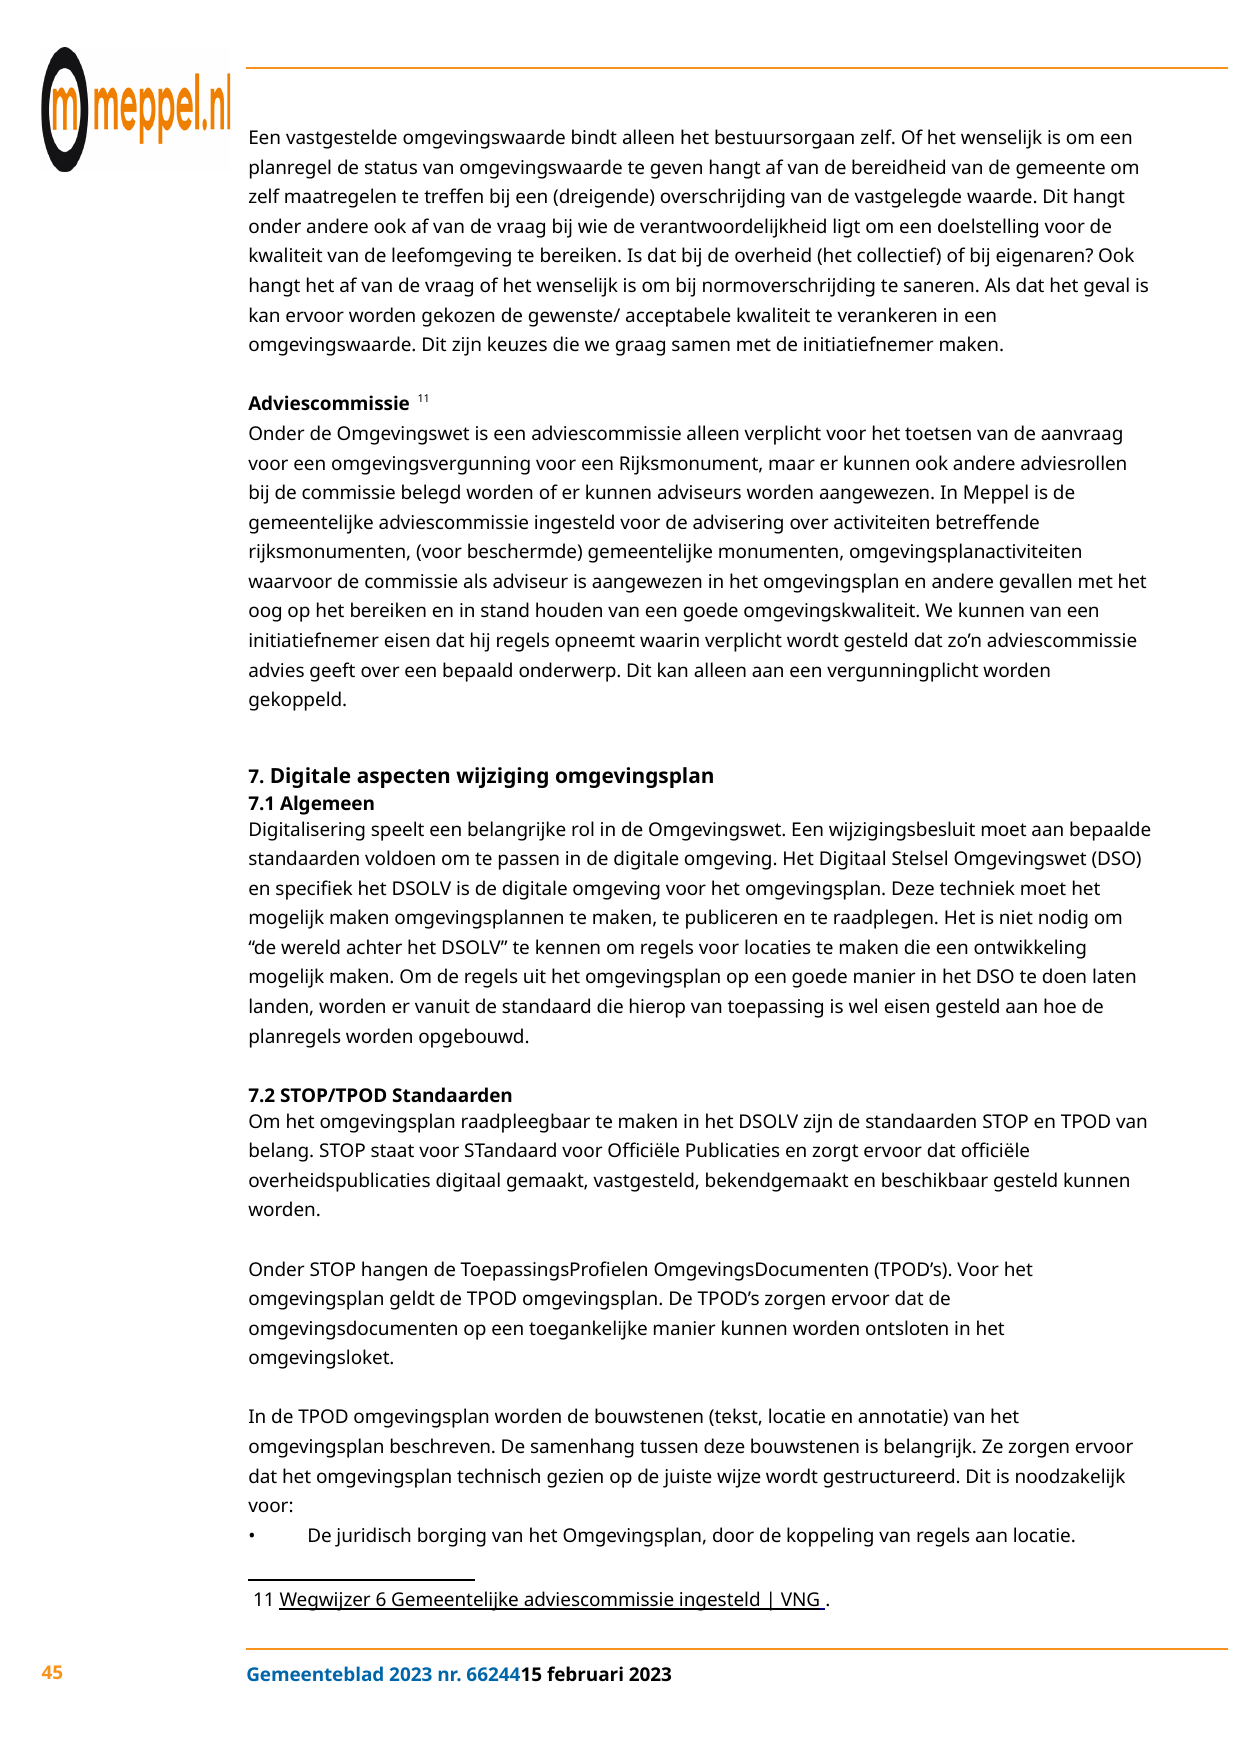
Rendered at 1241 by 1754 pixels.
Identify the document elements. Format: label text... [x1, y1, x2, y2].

text Om het omgevingsplan raadpleegbaar te maken in het DSOLV zijn de standaarden STOP en TPOD van belang. STOP staat voor STandaard voor Officiële Publicaties en zorgt ervoor dat officiële overheidspublicaties digitaal gemaakt, vastgesteld, bekendgemaakt en beschikbaar gesteld kunnen worden. [248, 1108, 1152, 1222]
text 7.1 Algemeen [248, 790, 1152, 816]
text 7.2 STOP/TPOD Standaarden [248, 1082, 1152, 1108]
text 7. Digitale aspecten wijziging omgevingsplan [248, 762, 1152, 790]
text Onder de Omgevingswet is een adviescommissie alleen verplicht voor het toetsen van de aanvraag voor een omgevingsvergunning voor een Rijksmonument, maar er kunnen ook andere adviesrollen bij de commissie belegd worden of er kunnen adviseurs worden aangewezen. In Meppel is de gemeentelijke adviescommissie ingesteld voor de advisering over activiteiten betreffende rijksmonumenten, (voor beschermde) gemeentelijke monumenten, omgevingsplanactiviteiten waarvoor de commissie als adviseur is aangewezen in het omgevingsplan en andere gevallen met het oog op het bereiken en in stand houden van een goede omgevingskwaliteit. We kunnen van een initiatiefnemer eisen dat hij regels opneemt waarin verplicht wordt gesteld dat zo’n adviescommissie advies geeft over een bepaald onderwerp. Dit kan alleen aan een vergunningplicht worden gekoppeld. [248, 420, 1152, 712]
text In de TPOD omgevingsplan worden de bouwstenen (tekst, locatie en annotatie) van het omgevingsplan beschreven. De samenhang tussen deze bouwstenen is belangrijk. Ze zorgen ervoor dat het omgevingsplan technisch gezien op de juiste wijze wordt gestructureerd. Dit is noodzakelijk voor: [248, 1404, 1152, 1518]
text Digitalisering speelt een belangrijke rol in de Omgevingswet. Een wijzigingsbesluit moet aan bepaalde standaarden voldoen om te passen in de digitale omgeving. Het Digitaal Stelsel Omgevingswet (DSO) en specifiek het DSOLV is de digitale omgeving voor het omgevingsplan. Deze techniek moet het mogelijk maken omgevingsplannen te maken, te publiceren en te raadplegen. Het is niet nodig om “de wereld achter het DSOLV” te kennen om regels voor locaties te maken die een ontwikkeling mogelijk maken. Om de regels uit het omgevingsplan op een goede manier in het DSO te doen laten landen, worden er vanuit de standaard die hierop van toepassing is wel eisen gesteld aan hoe de planregels worden opgebouwd. [248, 816, 1152, 1049]
text Wegwijzer 6 Gemeentelijke adviescommissie ingesteld | VNG . [248, 1586, 1152, 1612]
text Onder STOP hangen de ToepassingsProfielen OmgevingsDocumenten (TPOD’s). Voor het omgevingsplan geldt de TPOD omgevingsplan. De TPOD’s zorgen ervoor dat de omgevingsdocumenten op een toegankelijke manier kunnen worden ontsloten in het omgevingsloket. [248, 1256, 1152, 1370]
text Adviescommissie [248, 391, 1152, 416]
list De juridisch borging van het Omgevingsplan, door de koppeling van regels aan locatie. [248, 1522, 1152, 1548]
text Een vastgestelde omgevingswaarde bindt alleen het bestuursorgaan zelf. Of het wenselijk is om een planregel de status van omgevingswaarde te geven hangt af van de bereidheid van de gemeente om zelf maatregelen te treffen bij een (dreigende) overschrijding van de vastgelegde waarde. Dit hangt onder andere ook af van de vraag bij wie de verantwoordelijkheid ligt om een doelstelling voor de kwaliteit van de leefomgeving te bereiken. Is dat bij de overheid (het collectief) of bij eigenaren? Ook hangt het af van de vraag of het wenselijk is om bij normoverschrijding te saneren. Als dat het geval is kan ervoor worden gekozen de gewenste/ acceptabele kwaliteit te verankeren in een omgevingswaarde. Dit zijn keuzes die we graag samen met de initiatiefnemer maken. [248, 124, 1152, 357]
picture [41, 47, 231, 172]
